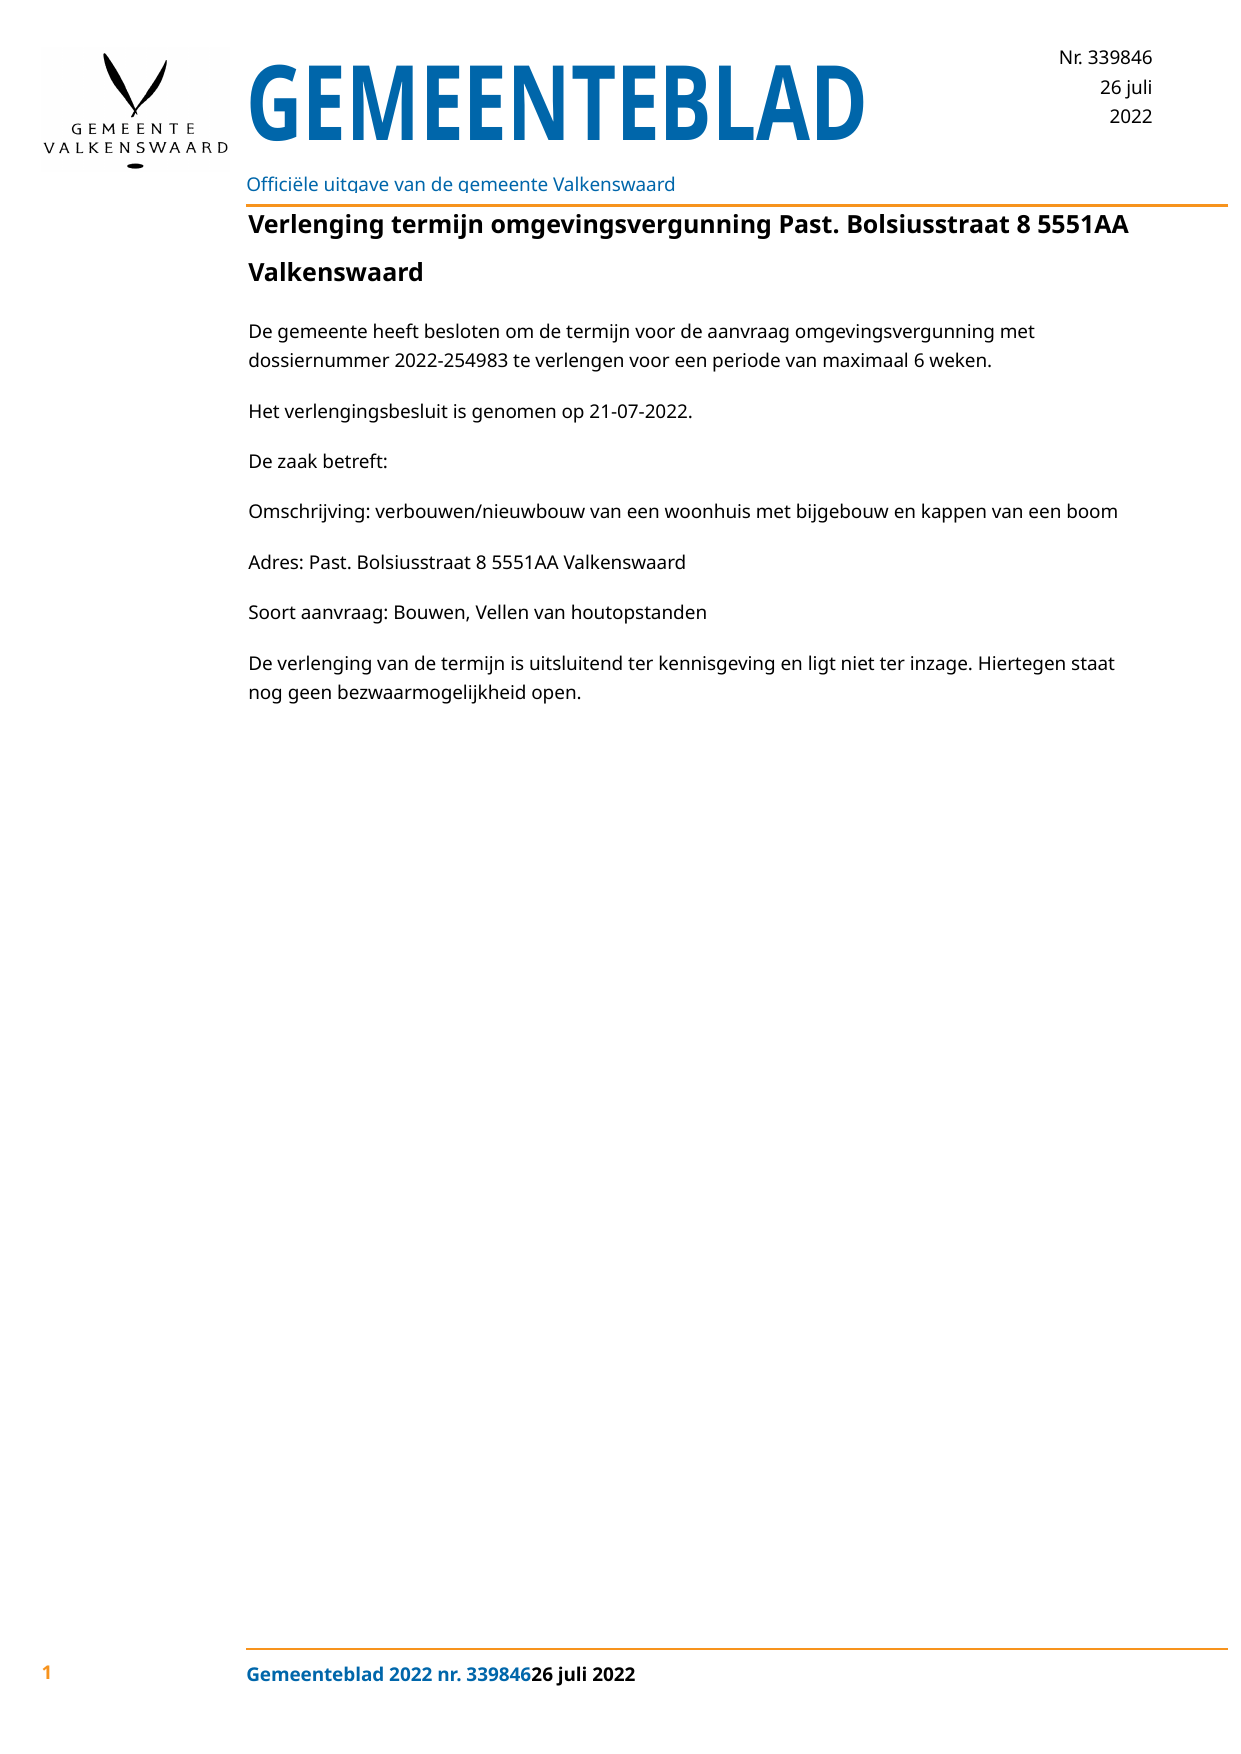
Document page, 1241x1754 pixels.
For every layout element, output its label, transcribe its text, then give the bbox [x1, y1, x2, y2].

text De gemeente heeft besloten om de termijn voor de aanvraag omgevingsvergunning met dossiernummer 2022-254983 te verlengen voor een periode van maximaal 6 weken. [248, 318, 1152, 373]
text De zaak betreft: [248, 448, 1152, 474]
text De verlenging van de termijn is uitsluitend ter kennisgeving en ligt niet ter inzage. Hiertegen staat nog geen bezwaarmogelijkheid open. [248, 650, 1152, 705]
text Soort aanvraag: Bouwen, Vellen van houtopstanden [248, 599, 1152, 625]
text Adres: Past. Bolsiusstraat 8 5551AA Valkenswaard [248, 549, 1152, 575]
text Omschrijving: verbouwen/nieuwbouw van een woonhuis met bijgebouw en kappen van een boom [248, 499, 1152, 524]
picture [41, 47, 231, 172]
text Verlenging termijn omgevingsvergunning Past. Bolsiusstraat 8 5551AA Valkenswaard [248, 207, 1152, 288]
text Het verlengingsbesluit is genomen op 21-07-2022. [248, 398, 1152, 424]
